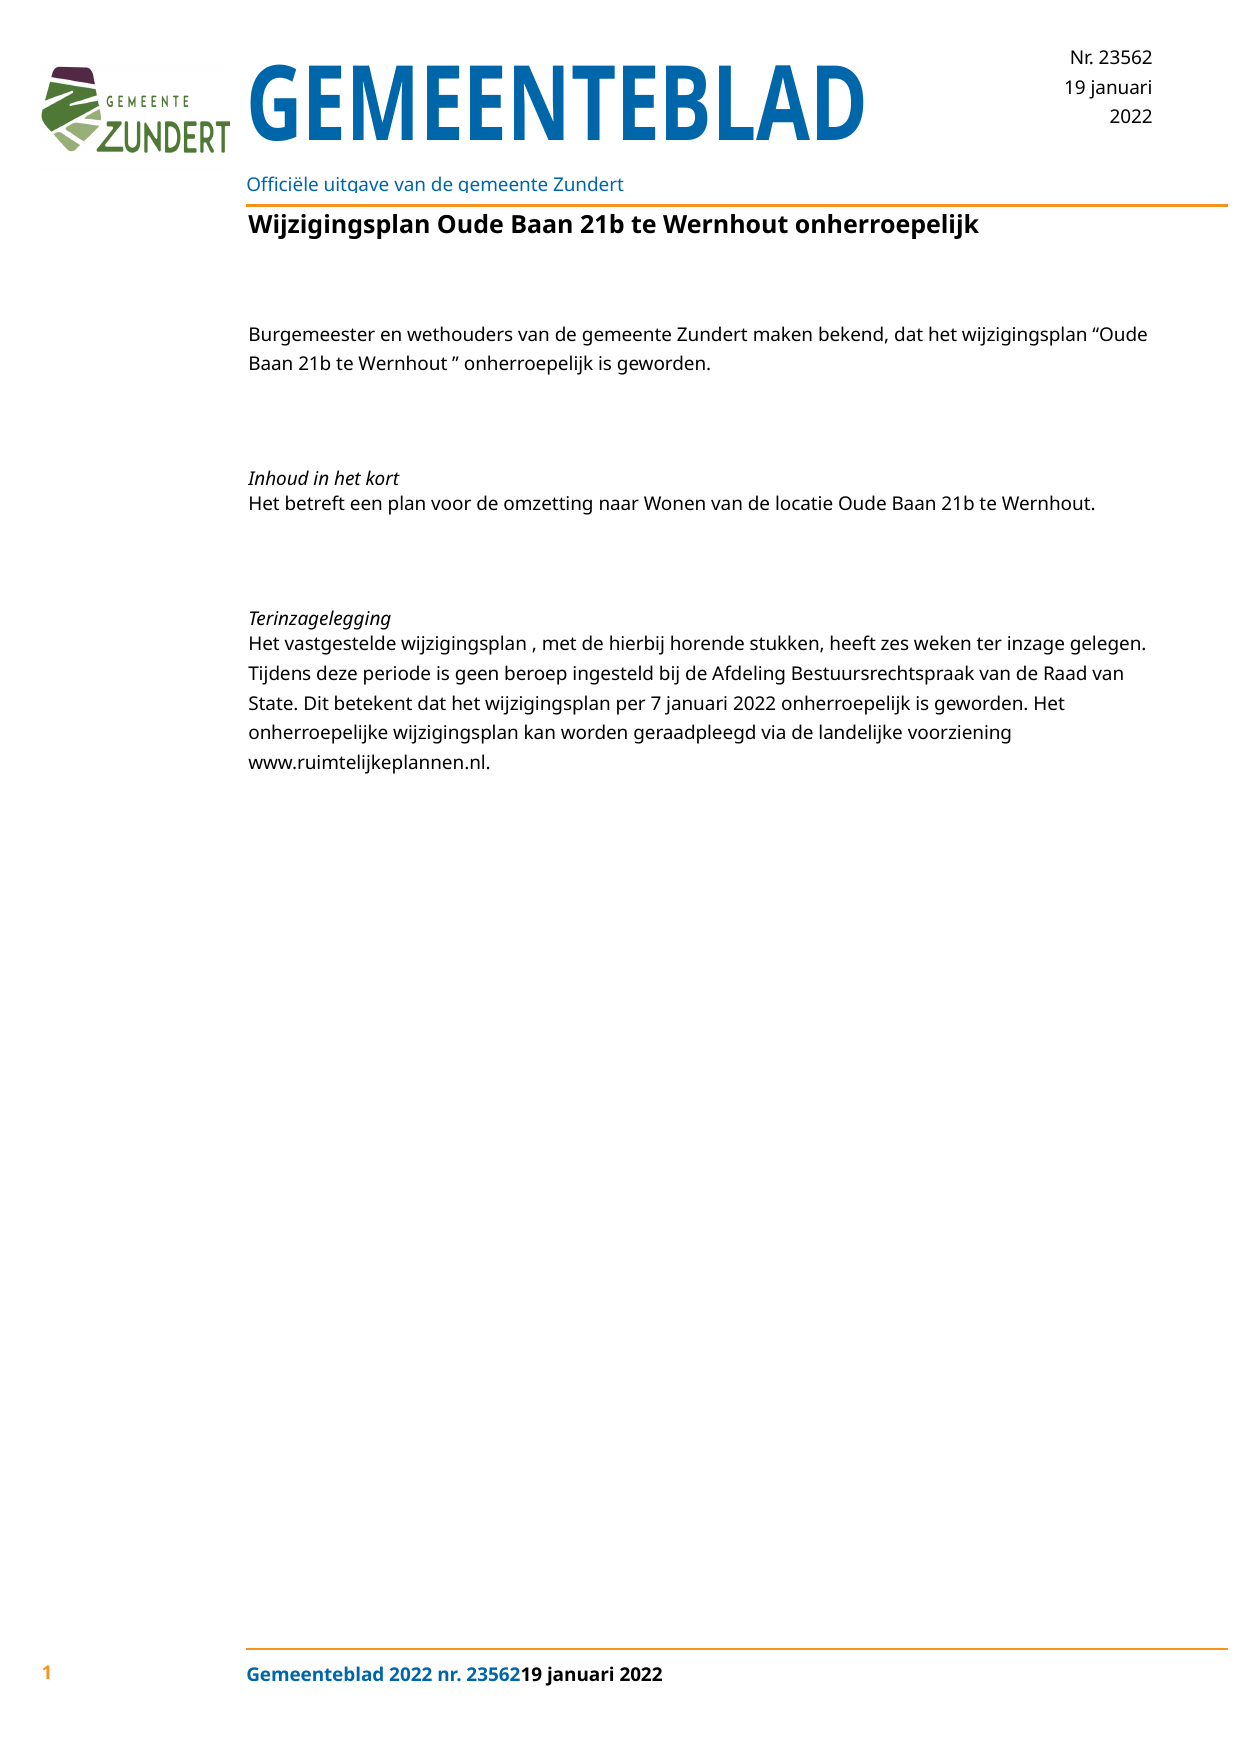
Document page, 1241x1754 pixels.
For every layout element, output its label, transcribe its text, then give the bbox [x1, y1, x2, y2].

text Burgemeester en wethouders van de gemeente Zundert maken bekend, dat het wijzigingsplan “Oude Baan 21b te Wernhout ” onherroepelijk is geworden. [248, 321, 1152, 376]
text Terinzagelegging [248, 605, 1152, 631]
text Het vastgestelde wijzigingsplan , met de hierbij horende stukken, heeft zes weken ter inzage gelegen. Tijdens deze periode is geen beroep ingesteld bij de Afdeling Bestuursrechtspraak van de Raad van State. Dit betekent dat het wijzigingsplan per 7 januari 2022 onherroepelijk is geworden. Het onherroepelijke wijzigingsplan kan worden geraadpleegd via de landelijke voorziening www.ruimtelijkeplannen.nl. [248, 631, 1152, 774]
picture [41, 47, 231, 172]
text Inhoud in het kort [248, 465, 1152, 490]
text Wijzigingsplan Oude Baan 21b te Wernhout onherroepelijk [248, 207, 1152, 241]
text Het betreft een plan voor de omzetting naar Wonen van de locatie Oude Baan 21b te Wernhout. [248, 490, 1152, 516]
